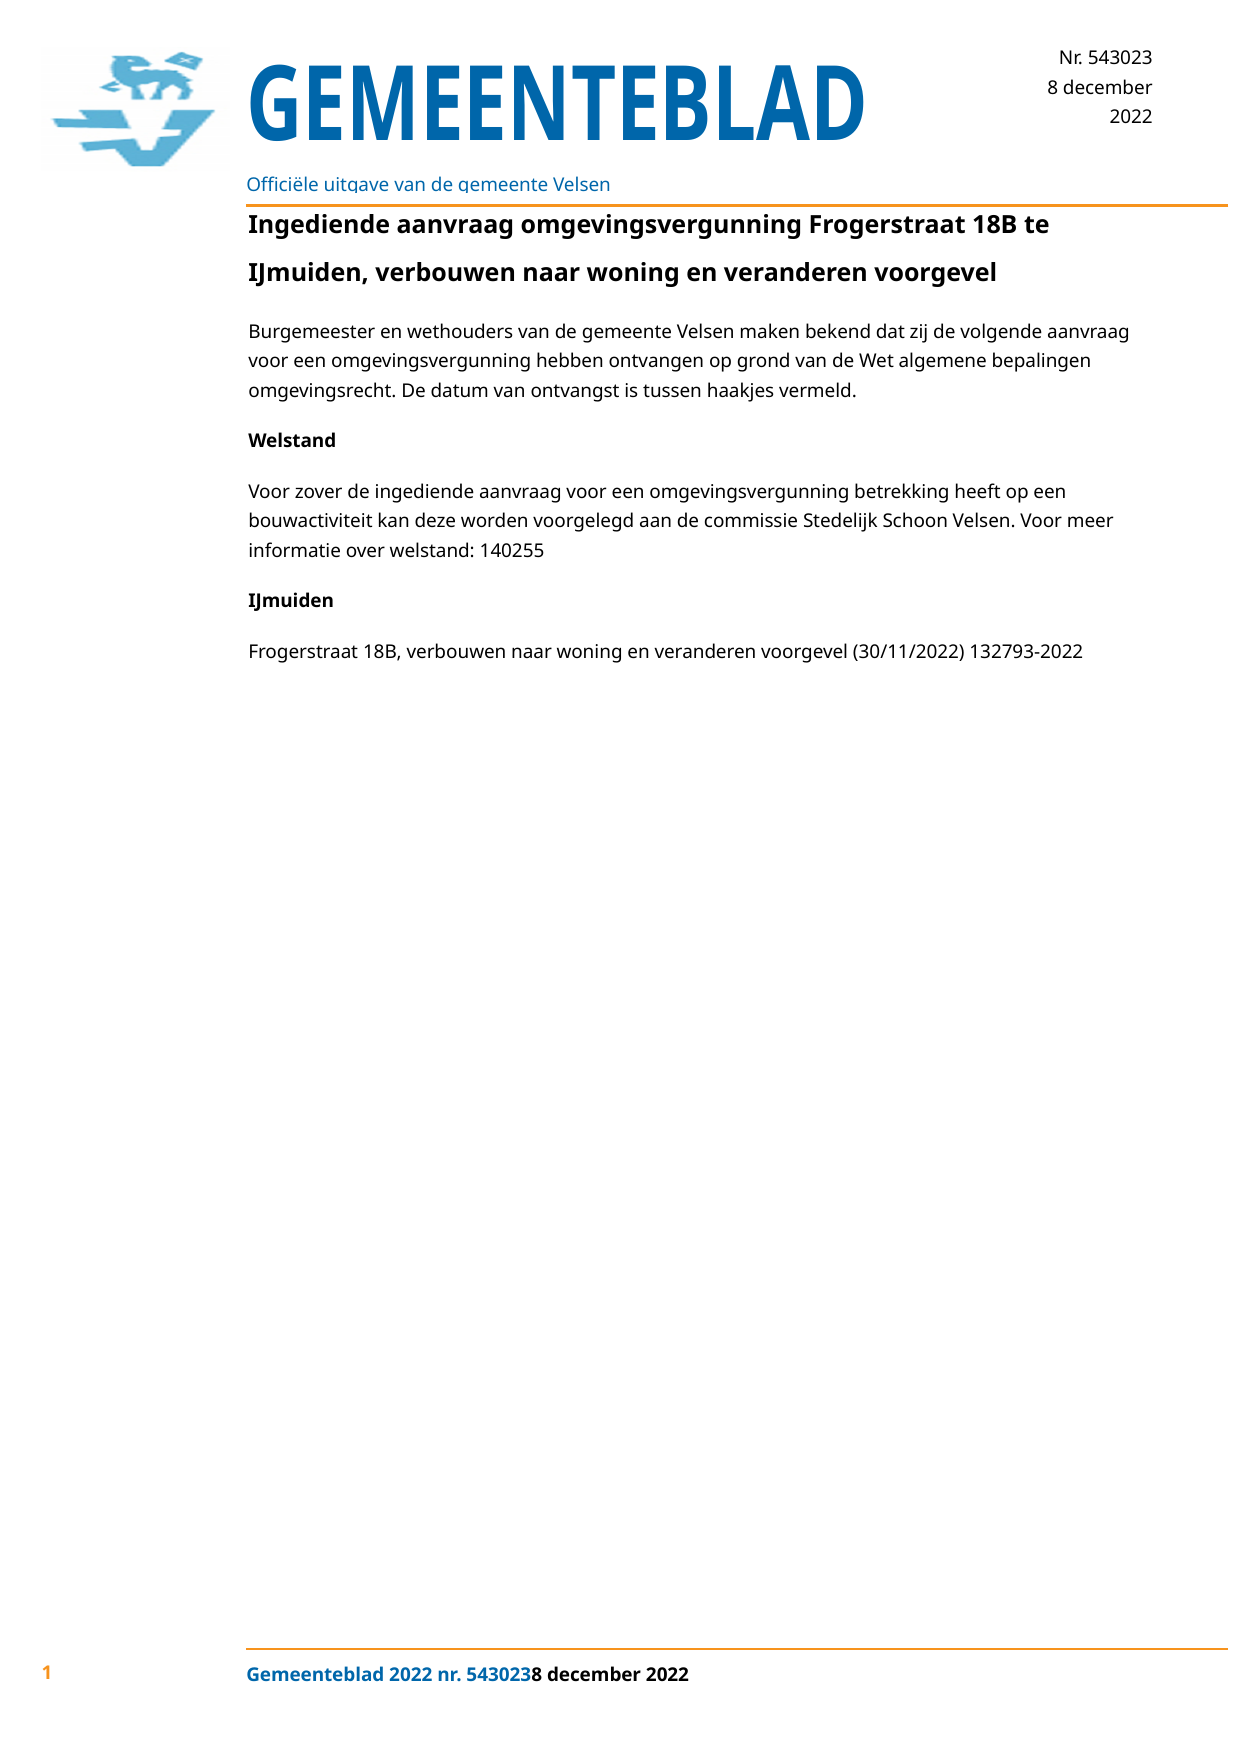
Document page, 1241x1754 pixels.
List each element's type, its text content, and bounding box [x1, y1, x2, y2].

text Welstand [248, 427, 1152, 453]
text Frogerstraat 18B, verbouwen naar woning en veranderen voorgevel (30/11/2022) 132793-2022 [248, 638, 1152, 664]
text Ingediende aanvraag omgevingsvergunning Frogerstraat 18B te IJmuiden, verbouwen naar woning en veranderen voorgevel [248, 207, 1152, 288]
text Burgemeester en wethouders van de gemeente Velsen maken bekend dat zij de volgende aanvraag voor een omgevingsvergunning hebben ontvangen op grond van de Wet algemene bepalingen omgevingsrecht. De datum van ontvangst is tussen haakjes vermeld. [248, 318, 1152, 403]
picture [41, 47, 231, 172]
text IJmuiden [248, 587, 1152, 613]
text Voor zover de ingediende aanvraag voor een omgevingsvergunning betrekking heeft op een bouwactiviteit kan deze worden voorgelegd aan de commissie Stedelijk Schoon Velsen. Voor meer informatie over welstand: 140255 [248, 478, 1152, 563]
